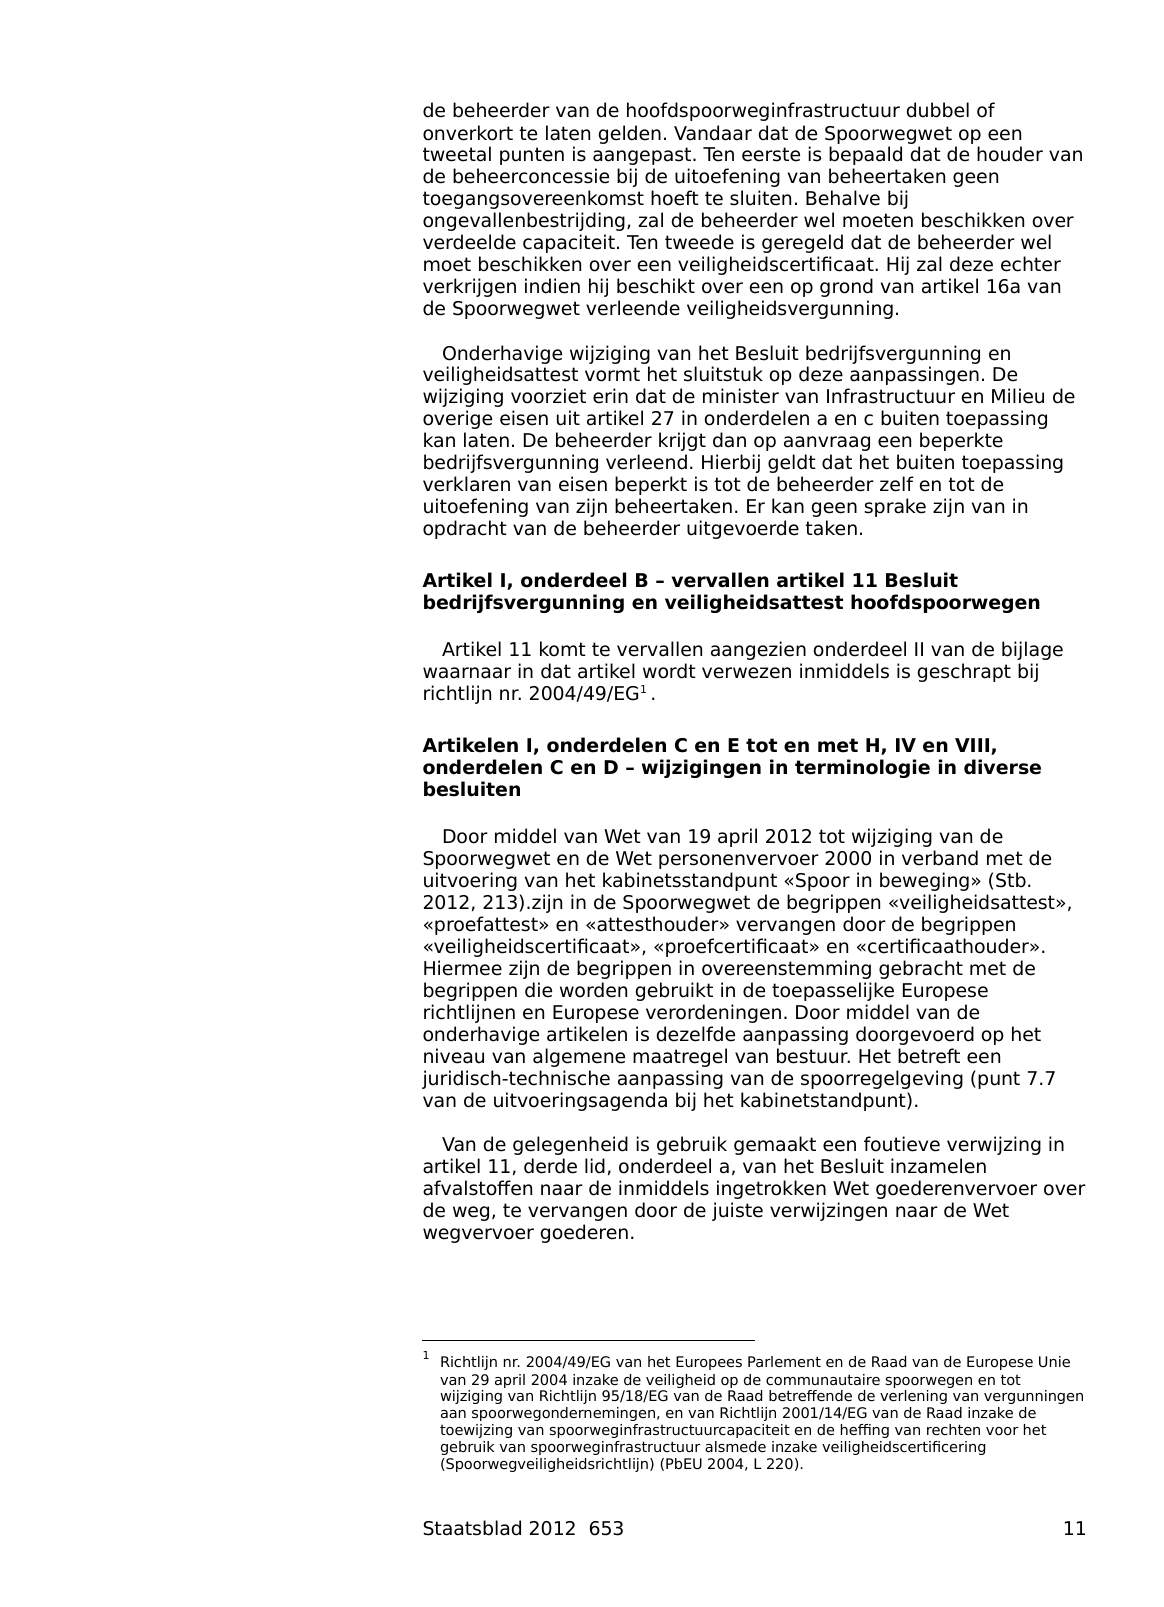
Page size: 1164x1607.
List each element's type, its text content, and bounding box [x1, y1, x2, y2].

subtitle Artikel I, onderdeel B – vervallen artikel 11 Besluit bedrijfsvergunning en veiligheidsattest hoofdspoorwegen [422, 570, 1087, 614]
text Richtlijn nr. 2004/49/EG van het Europees Parlement en de Raad van de Europese Unie van 29 april 2004 inzake de veiligheid op de communautaire spoorwegen en tot wijziging van Richtlijn 95/18/EG van de Raad betreffende de verlening van vergunningen aan spoorwegondernemingen, en van Richtlijn 2001/14/EG van de Raad inzake de toewijzing van spoorweginfrastructuurcapaciteit en de heffing van rechten voor het gebruik van spoorweginfrastructuur alsmede inzake veiligheidscertificering (Spoorwegveiligheidsrichtlijn) (PbEU 2004, L 220). [422, 1349, 1087, 1473]
text de beheerder van de hoofdspoorweginfrastructuur dubbel of onverkort te laten gelden. Vandaar dat de Spoorwegwet op een tweetal punten is aangepast. Ten eerste is bepaald dat de houder van de beheerconcessie bij de uitoefening van beheertaken geen toegangsovereenkomst hoeft te sluiten. Behalve bij ongevallenbestrijding, zal de beheerder wel moeten beschikken over verdeelde capaciteit. Ten tweede is geregeld dat de beheerder wel moet beschikken over een veiligheidscertificaat. Hij zal deze echter verkrijgen indien hij beschikt over een op grond van artikel 16a van de Spoorwegwet verleende veiligheidsvergunning. [422, 100, 1087, 320]
subtitle Artikelen I, onderdelen C en E tot en met H, IV en VIII, onderdelen C en D – wijzigingen in terminologie in diverse besluiten [422, 735, 1087, 801]
text Artikel 11 komt te vervallen aangezien onderdeel II van de bijlage waarnaar in dat artikel wordt verwezen inmiddels is geschrapt bij richtlijn nr. 2004/49/EG. [422, 639, 1087, 705]
text Onderhavige wijziging van het Besluit bedrijfsvergunning en veiligheidsattest vormt het sluitstuk op deze aanpassingen. De wijziging voorziet erin dat de minister van Infrastructuur en Milieu de overige eisen uit artikel 27 in onderdelen a en c buiten toepassing kan laten. De beheerder krijgt dan op aanvraag een beperkte bedrijfsvergunning verleend. Hierbij geldt dat het buiten toepassing verklaren van eisen beperkt is tot de beheerder zelf en tot de uitoefening van zijn beheertaken. Er kan geen sprake zijn van in opdracht van de beheerder uitgevoerde taken. [422, 342, 1087, 540]
text Van de gelegenheid is gebruik gemaakt een foutieve verwijzing in artikel 11, derde lid, onderdeel a, van het Besluit inzamelen afvalstoffen naar de inmiddels ingetrokken Wet goederenvervoer over de weg, te vervangen door de juiste verwijzingen naar de Wet wegvervoer goederen. [422, 1134, 1087, 1244]
text Door middel van Wet van 19 april 2012 tot wijziging van de Spoorwegwet en de Wet personenvervoer 2000 in verband met de uitvoering van het kabinetsstandpunt «Spoor in beweging» (Stb. 2012, 213).zijn in de Spoorwegwet de begrippen «veiligheidsattest», «proefattest» en «attesthouder» vervangen door de begrippen «veiligheidscertificaat», «proefcertificaat» en «certificaathouder». Hiermee zijn de begrippen in overeenstemming gebracht met de begrippen die worden gebruikt in de toepasselijke Europese richtlijnen en Europese verordeningen. Door middel van de onderhavige artikelen is dezelfde aanpassing doorgevoerd op het niveau van algemene maatregel van bestuur. Het betreft een juridisch-technische aanpassing van de spoorregelgeving (punt 7.7 van de uitvoeringsagenda bij het kabinetstandpunt). [422, 826, 1087, 1112]
